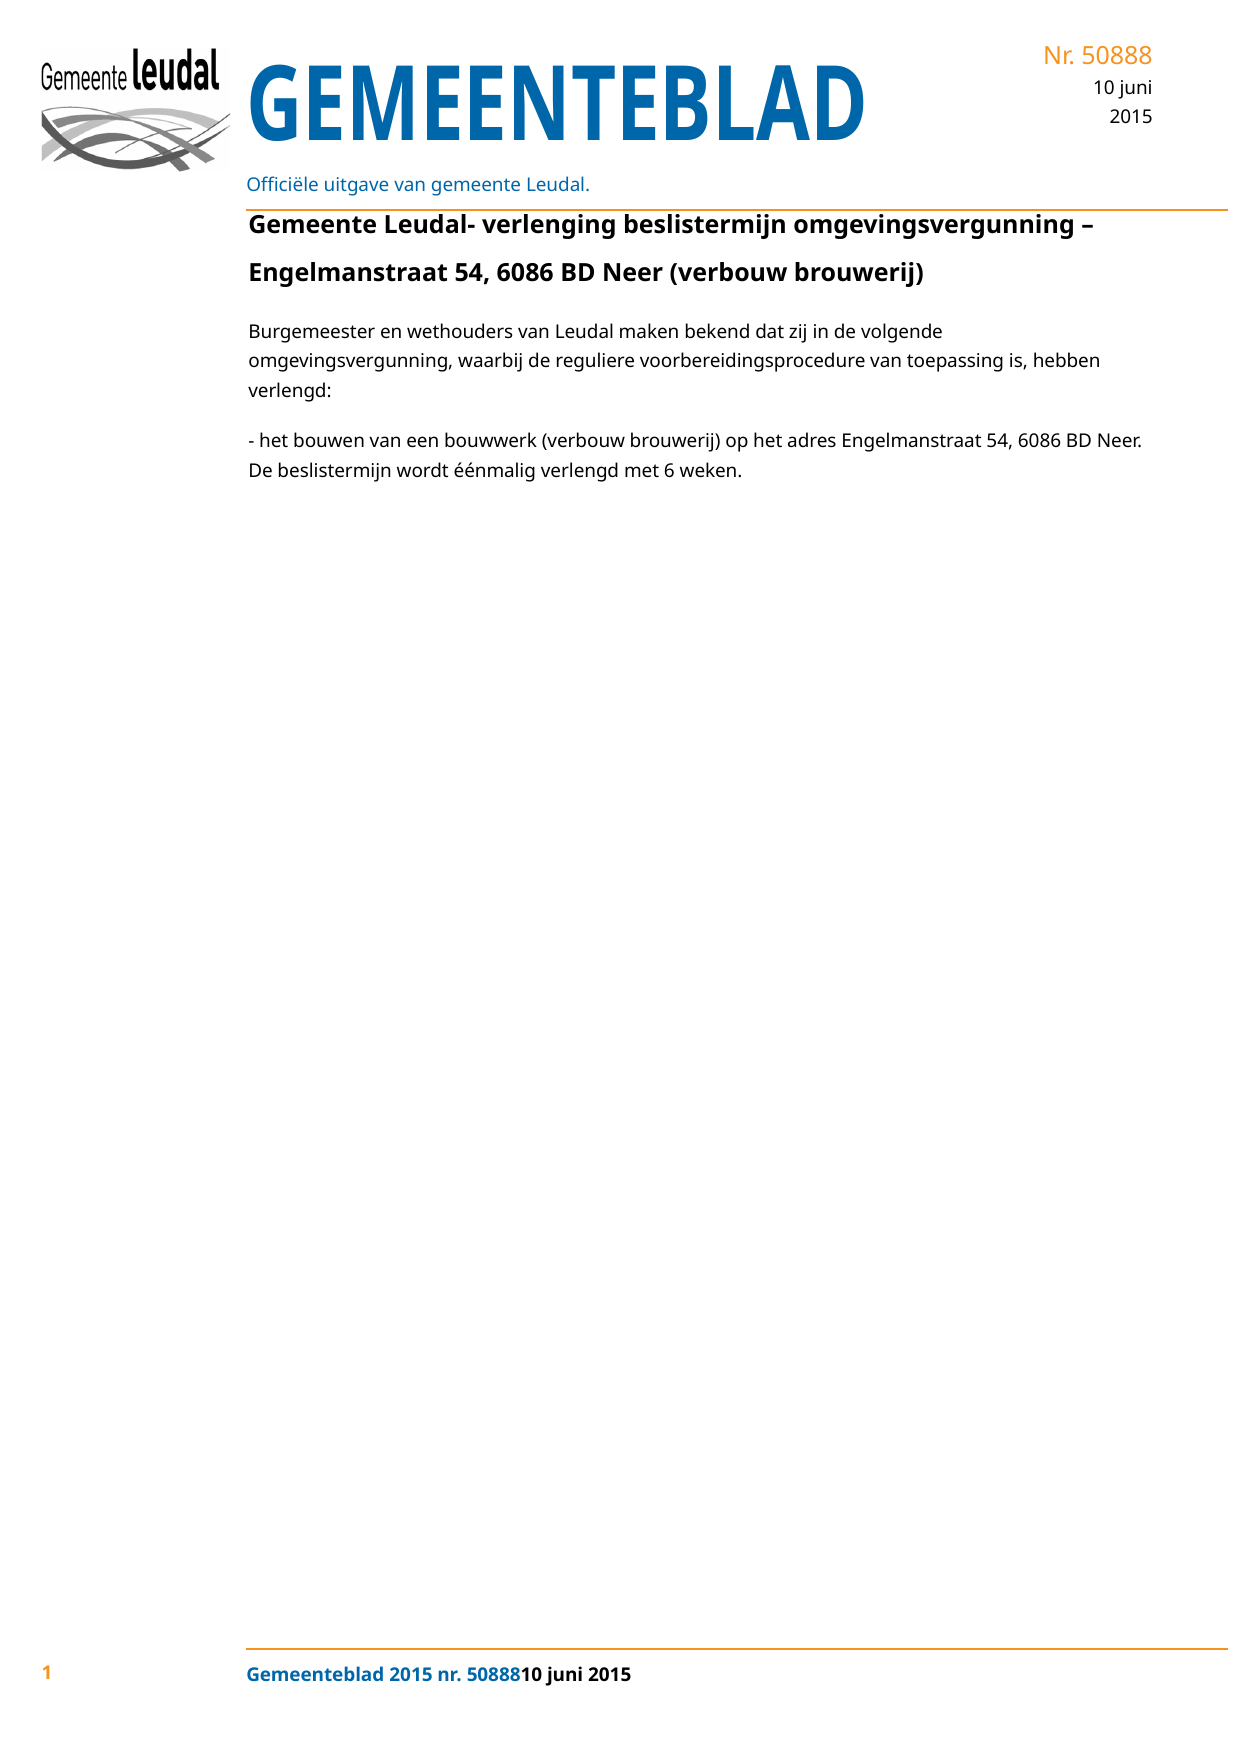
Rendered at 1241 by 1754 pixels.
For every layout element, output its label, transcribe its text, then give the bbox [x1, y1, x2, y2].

picture [41, 47, 231, 172]
text Gemeente Leudal- verlenging beslistermijn omgevingsvergunning – Engelmanstraat 54, 6086 BD Neer (verbouw brouwerij) [248, 211, 1152, 288]
text Burgemeester en wethouders van Leudal maken bekend dat zij in de volgende omgevingsvergunning, waarbij de reguliere voorbereidingsprocedure van toepassing is, hebben verlengd: [248, 318, 1152, 403]
text - het bouwen van een bouwwerk (verbouw brouwerij) op het adres Engelmanstraat 54, 6086 BD Neer. De beslistermijn wordt éénmalig verlengd met 6 weken. [248, 427, 1152, 483]
